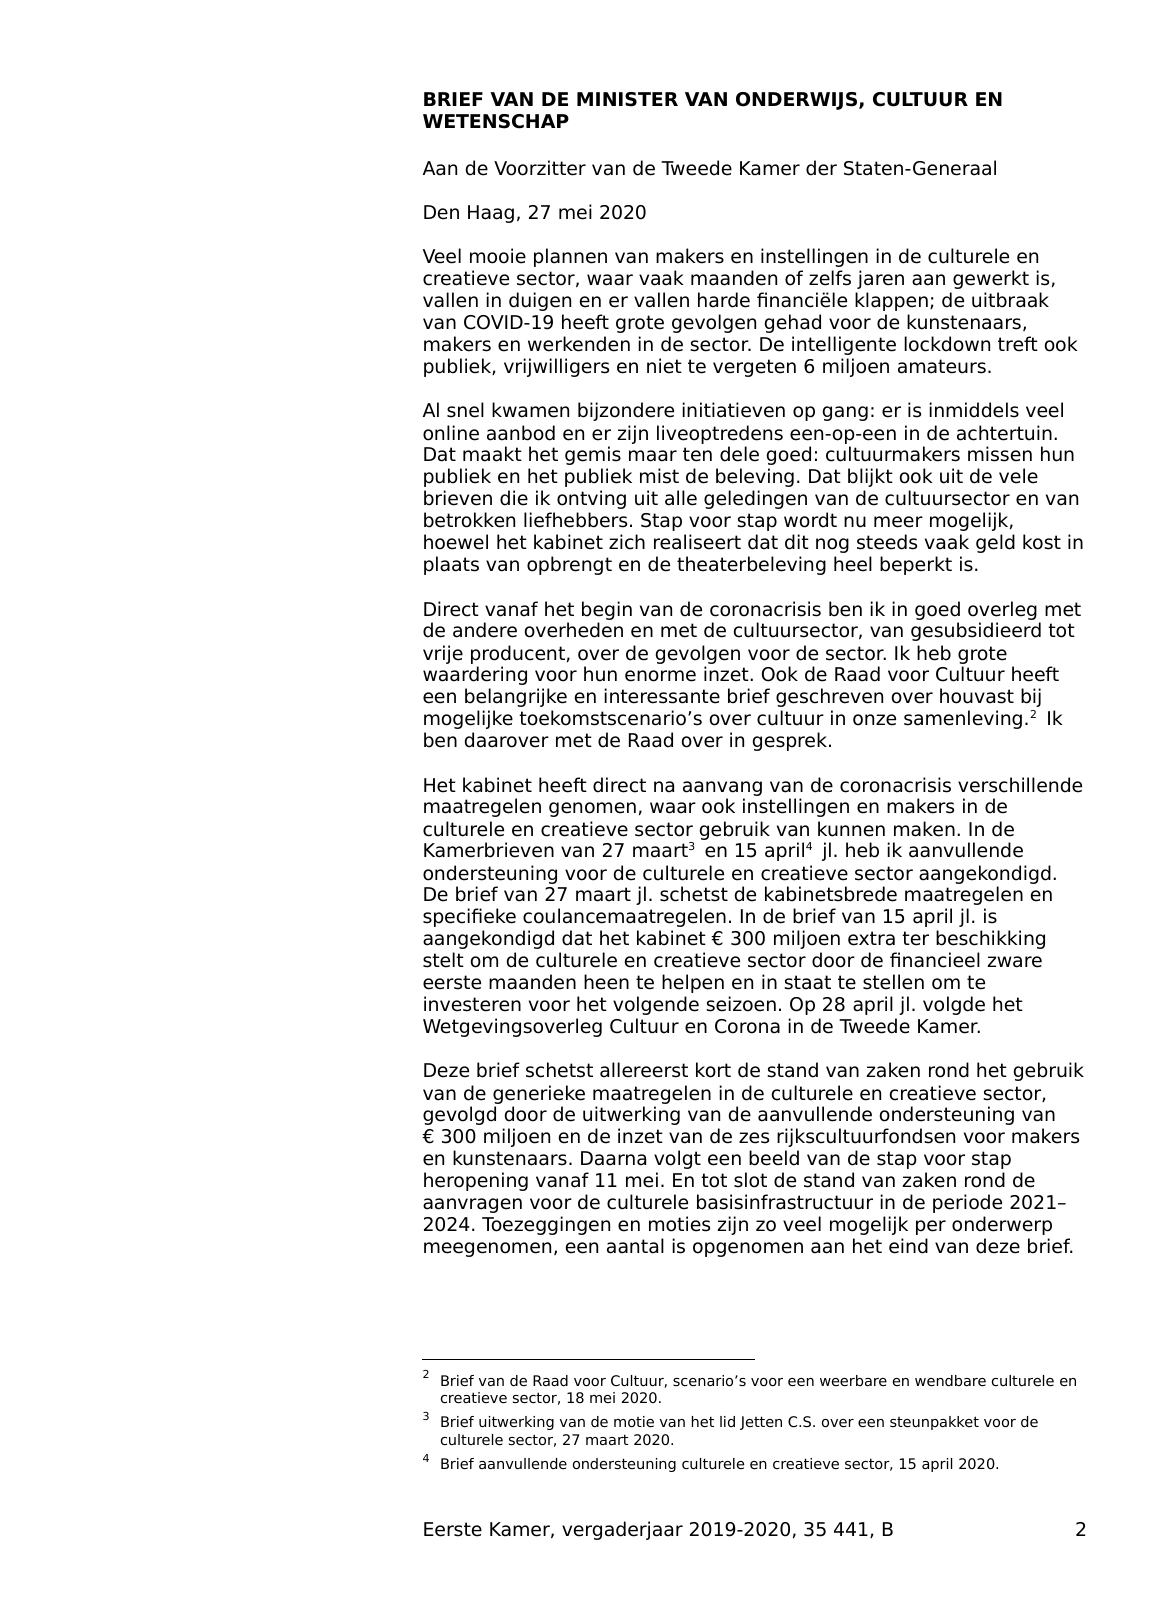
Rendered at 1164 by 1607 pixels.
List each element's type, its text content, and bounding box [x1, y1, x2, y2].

text Brief uitwerking van de motie van het lid Jetten C.S. over een steunpakket voor de culturele sector, 27 maart 2020. [422, 1410, 1087, 1449]
text Veel mooie plannen van makers en instellingen in de culturele en creatieve sector, waar vaak maanden of zelfs jaren aan gewerkt is, vallen in duigen en er vallen harde financiële klappen; de uitbraak van COVID-19 heeft grote gevolgen gehad voor de kunstenaars, makers en werkenden in de sector. De intelligente lockdown treft ook publiek, vrijwilligers en niet te vergeten 6 miljoen amateurs. [422, 246, 1087, 378]
text Direct vanaf het begin van de coronacrisis ben ik in goed overleg met de andere overheden en met de cultuursector, van gesubsidieerd tot vrije producent, over de gevolgen voor de sector. Ik heb grote waardering voor hun enorme inzet. Ook de Raad voor Cultuur heeft een belangrijke en interessante brief geschreven over houvast bij mogelijke toekomstscenario’s over cultuur in onze samenleving. Ik ben daarover met de Raad over in gesprek. [422, 598, 1087, 752]
text Brief aanvullende ondersteuning culturele en creatieve sector, 15 april 2020. [422, 1452, 1087, 1474]
text Den Haag, 27 mei 2020 [422, 202, 1087, 224]
text Het kabinet heeft direct na aanvang van de coronacrisis verschillende maatregelen genomen, waar ook instellingen en makers in de culturele en creatieve sector gebruik van kunnen maken. In de Kamerbrieven van 27 maart en 15 april jl. heb ik aanvullende ondersteuning voor de culturele en creatieve sector aangekondigd. De brief van 27 maart jl. schetst de kabinetsbrede maatregelen en specifieke coulancemaatregelen. In de brief van 15 april jl. is aangekondigd dat het kabinet € 300 miljoen extra ter beschikking stelt om de culturele en creatieve sector door de financieel zware eerste maanden heen te helpen en in staat te stellen om te investeren voor het volgende seizoen. Op 28 april jl. volgde het Wetgevingsoverleg Cultuur en Corona in de Tweede Kamer. [422, 774, 1087, 1038]
text Deze brief schetst allereerst kort de stand van zaken rond het gebruik van de generieke maatregelen in de culturele en creatieve sector, gevolgd door de uitwerking van de aanvullende ondersteuning van € 300 miljoen en de inzet van de zes rijkscultuurfondsen voor makers en kunstenaars. Daarna volgt een beeld van de stap voor stap heropening vanaf 11 mei. En tot slot de stand van zaken rond de aanvragen voor de culturele basisinfrastructuur in de periode 2021–2024. Toezeggingen en moties zijn zo veel mogelijk per onderwerp meegenomen, een aantal is opgenomen aan het eind van deze brief. [422, 1060, 1087, 1258]
text Al snel kwamen bijzondere initiatieven op gang: er is inmiddels veel online aanbod en er zijn liveoptredens een-op-een in de achtertuin. Dat maakt het gemis maar ten dele goed: cultuurmakers missen hun publiek en het publiek mist de beleving. Dat blijkt ook uit de vele brieven die ik ontving uit alle geledingen van de cultuursector en van betrokken liefhebbers. Stap voor stap wordt nu meer mogelijk, hoewel het kabinet zich realiseert dat dit nog steeds vaak geld kost in plaats van opbrengt en de theaterbeleving heel beperkt is. [422, 400, 1087, 576]
text Aan de Voorzitter van de Tweede Kamer der Staten-Generaal [422, 158, 1087, 180]
text Brief van de Raad voor Cultuur, scenario’s voor een weerbare en wendbare culturele en creatieve sector, 18 mei 2020. [422, 1368, 1087, 1407]
subtitle BRIEF VAN DE MINISTER VAN ONDERWIJS, CULTUUR EN WETENSCHAP [422, 89, 1087, 133]
